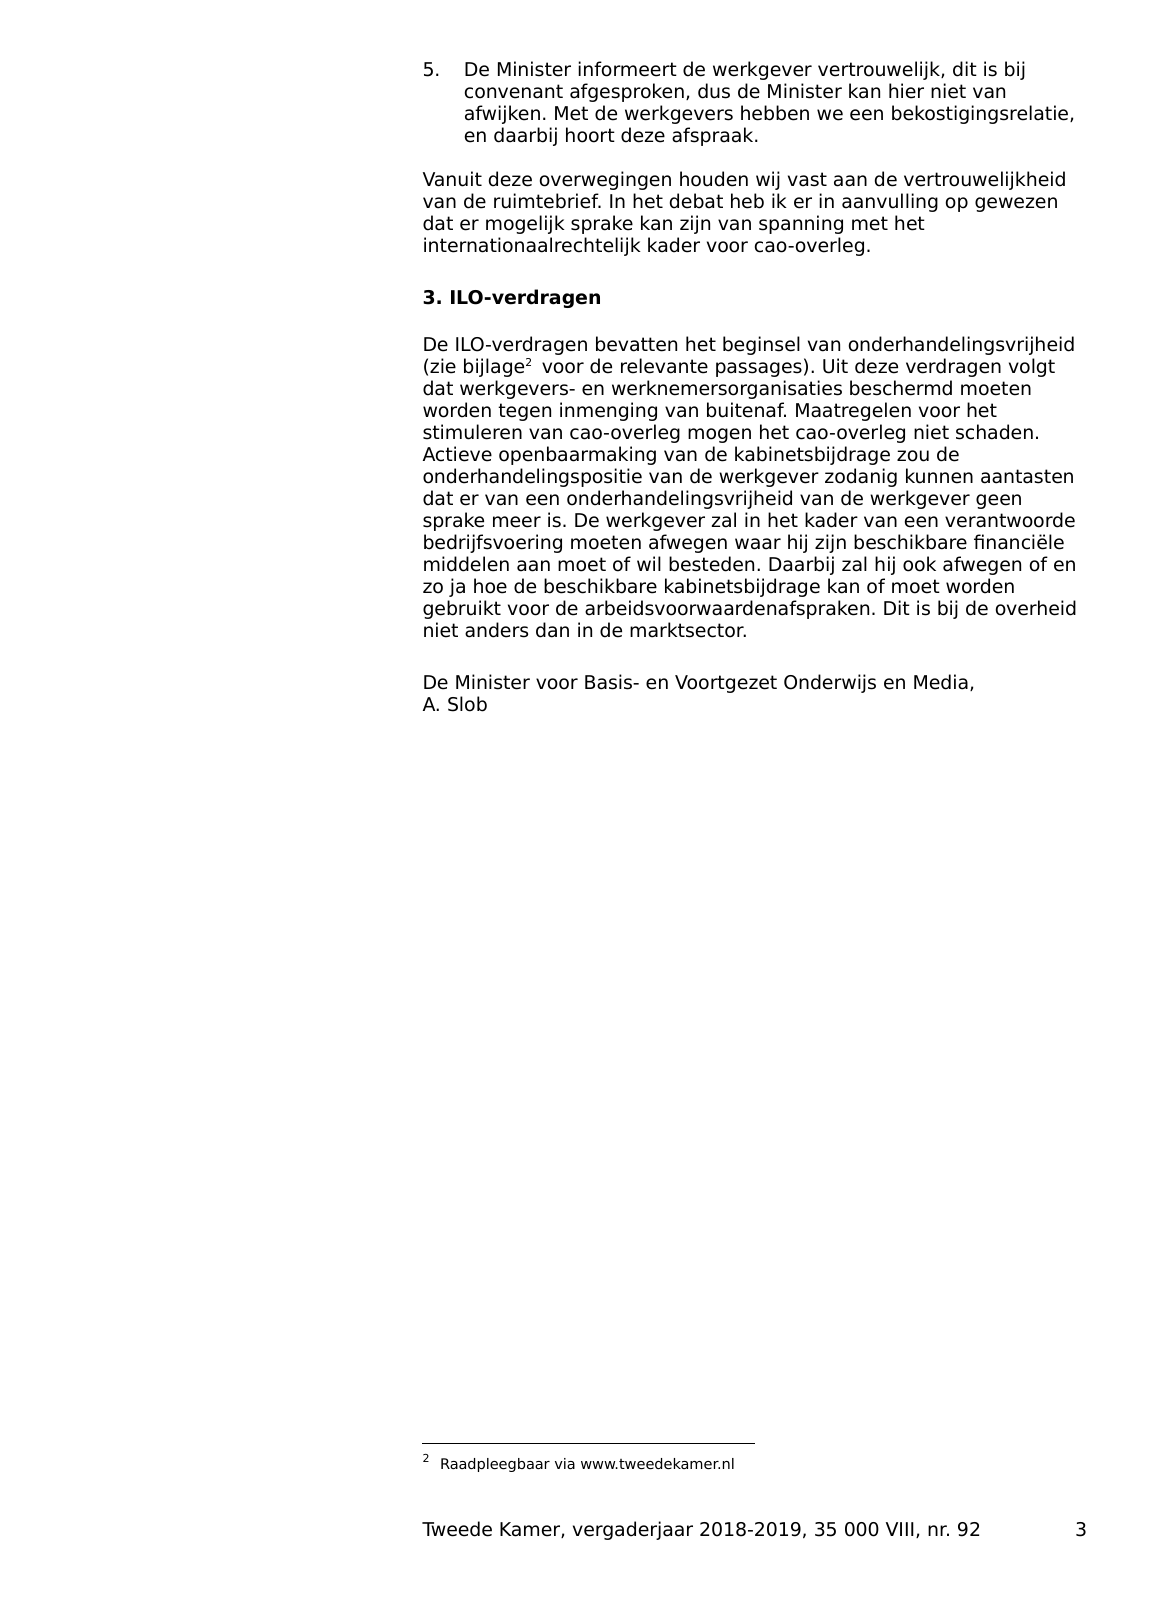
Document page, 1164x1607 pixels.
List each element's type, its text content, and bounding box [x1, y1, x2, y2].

text 5. De Minister informeert de werkgever vertrouwelijk, dit is bij convenant afgesproken, dus de Minister kan hier niet van afwijken. Met de werkgevers hebben we een bekostigingsrelatie, en daarbij hoort deze afspraak. [422, 59, 1087, 147]
text De Minister voor Basis- en Voortgezet Onderwijs en Media, A. Slob [422, 672, 1087, 716]
text De ILO-verdragen bevatten het beginsel van onderhandelingsvrijheid (zie bijlage voor de relevante passages). Uit deze verdragen volgt dat werkgevers- en werknemersorganisaties beschermd moeten worden tegen inmenging van buitenaf. Maatregelen voor het stimuleren van cao-overleg mogen het cao-overleg niet schaden. Actieve openbaarmaking van de kabinetsbijdrage zou de onderhandelingspositie van de werkgever zodanig kunnen aantasten dat er van een onderhandelingsvrijheid van de werkgever geen sprake meer is. De werkgever zal in het kader van een verantwoorde bedrijfsvoering moeten afwegen waar hij zijn beschikbare financiële middelen aan moet of wil besteden. Daarbij zal hij ook afwegen of en zo ja hoe de beschikbare kabinetsbijdrage kan of moet worden gebruikt voor de arbeidsvoorwaardenafspraken. Dit is bij de overheid niet anders dan in de marktsector. [422, 334, 1087, 642]
subtitle 3. ILO-verdragen [422, 287, 1087, 309]
text Raadpleegbaar via www.tweedekamer.nl [422, 1452, 1087, 1474]
text Vanuit deze overwegingen houden wij vast aan de vertrouwelijkheid van de ruimtebrief. In het debat heb ik er in aanvulling op gewezen dat er mogelijk sprake kan zijn van spanning met het internationaalrechtelijk kader voor cao-overleg. [422, 169, 1087, 257]
